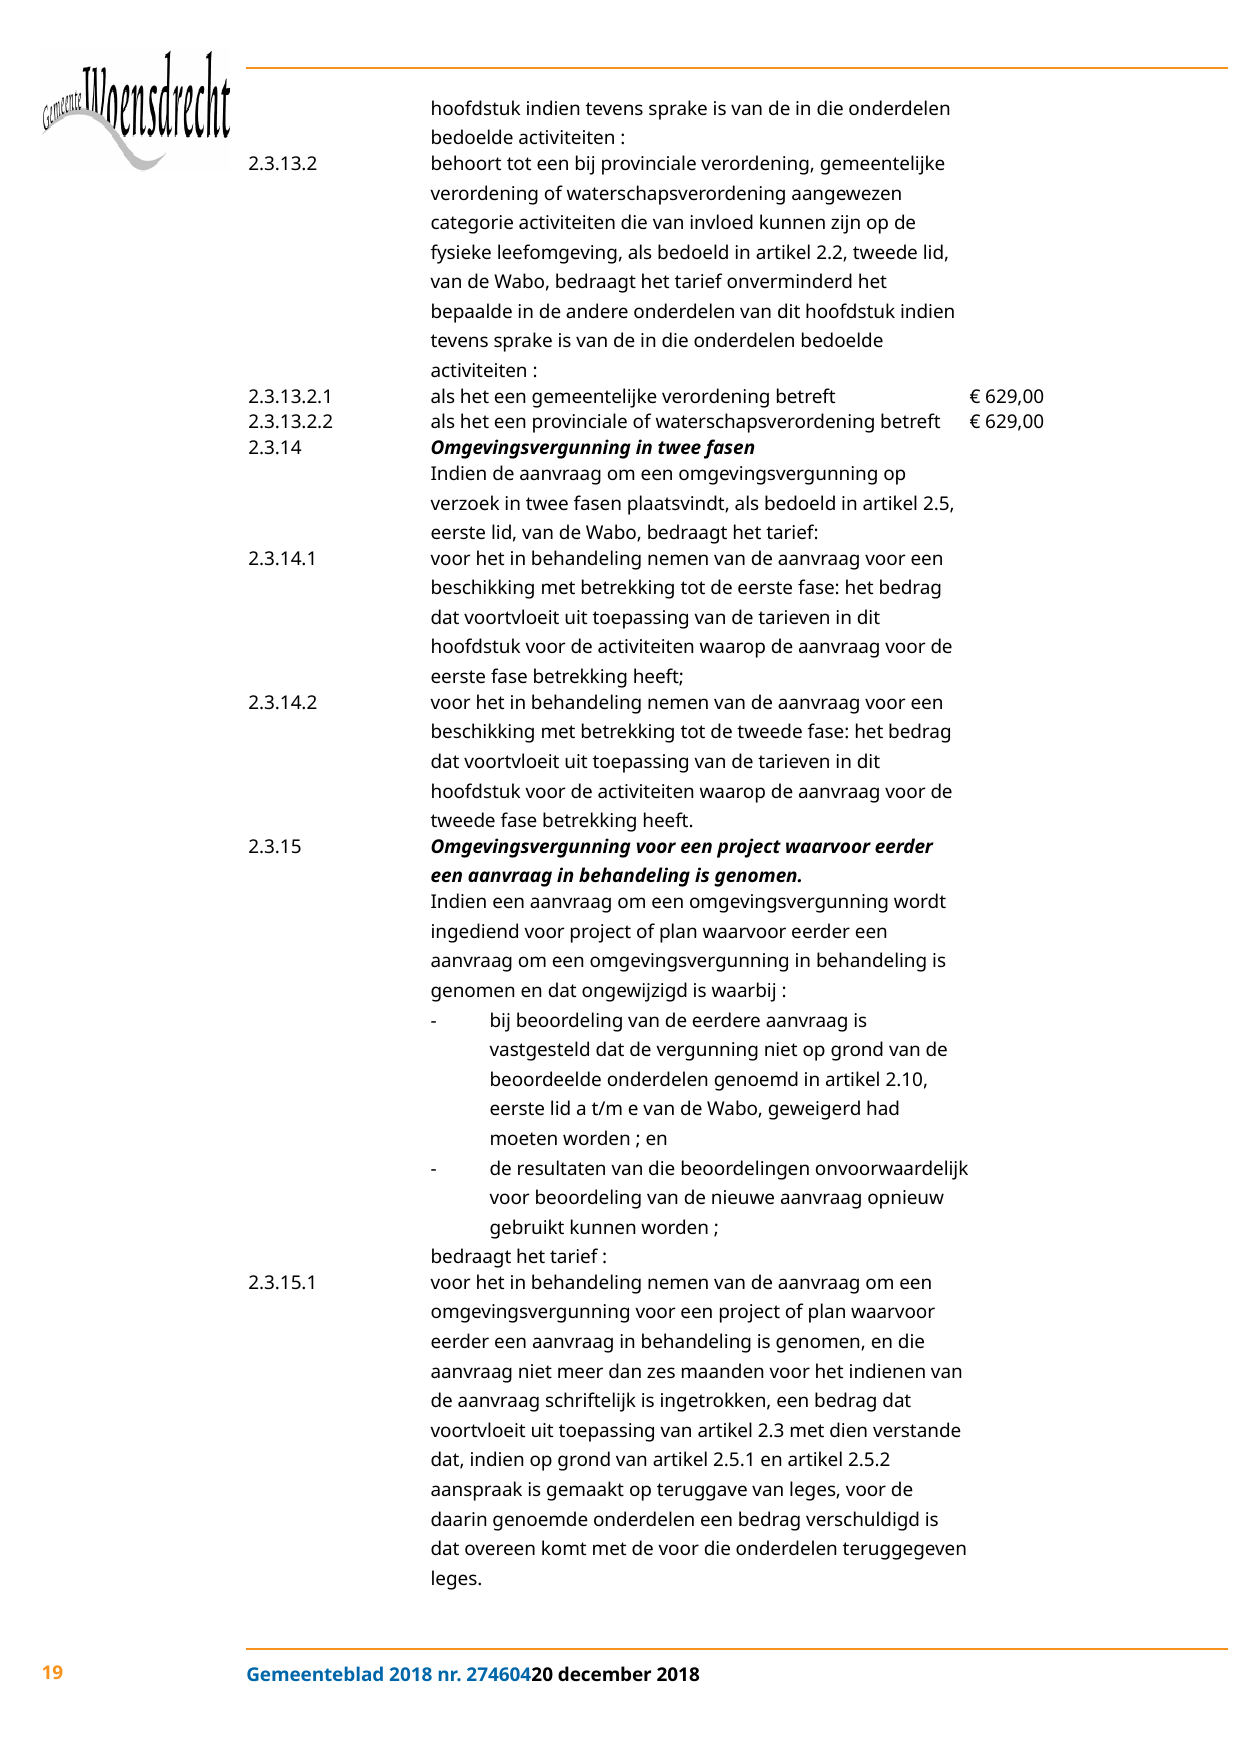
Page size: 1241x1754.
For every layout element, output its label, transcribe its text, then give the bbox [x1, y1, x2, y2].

table_cell 2.3.13.2.2 [248, 409, 430, 434]
table_cell als het een gemeentelijke verordening betreft [430, 383, 969, 409]
table_cell Indien een aanvraag om een omgevingsvergunning wordt ingediend voor project of plan waarvoor eerder een aanvraag om een omgevingsvergunning in behandeling is genomen en dat ongewijzigd is waarbij : bij beoordeling van de eerdere aanvraag is vastgesteld dat de vergunning niet op grond van de beoordeelde onderdelen genoemd in artikel 2.10, eerste lid a t/m e van de Wabo, geweigerd had moeten worden ; en de resultaten van die beoordelingen onvoorwaardelijk voor beoordeling van de nieuwe aanvraag opnieuw gebruikt kunnen worden ; bedraagt het tarief : [430, 889, 969, 1269]
table_cell 2.3.13.2.1 [248, 383, 430, 409]
table_cell 2.3.13.2 [248, 150, 430, 383]
table_cell Indien de aanvraag om een omgevingsvergunning op verzoek in twee fasen plaatsvindt, als bedoeld in artikel 2.5, eerste lid, van de Wabo, bedraagt het tarief: [430, 460, 969, 545]
table_cell voor het in behandeling nemen van de aanvraag om een omgevingsvergunning voor een project of plan waarvoor eerder een aanvraag in behandeling is genomen, en die aanvraag niet meer dan zes maanden voor het indienen van de aanvraag schriftelijk is ingetrokken, een bedrag dat voortvloeit uit toepassing van artikel 2.3 met dien verstande dat, indien op grond van artikel 2.5.1 en artikel 2.5.2 aanspraak is gemaakt op teruggave van leges, voor de daarin genoemde onderdelen een bedrag verschuldigd is dat overeen komt met de voor die onderdelen teruggegeven leges. [430, 1269, 969, 1591]
table_cell [969, 1269, 1152, 1591]
table_cell € 629,00 [969, 383, 1152, 409]
table_cell [248, 889, 430, 1269]
table_cell [969, 689, 1152, 833]
table_cell [969, 95, 1152, 150]
table_cell Omgevingsvergunning in twee fasen [430, 434, 969, 460]
table_cell [969, 545, 1152, 689]
table_cell 2.3.15.1 [248, 1269, 430, 1591]
table_cell hoofdstuk indien tevens sprake is van de in die onderdelen bedoelde activiteiten : [430, 95, 969, 150]
table_cell [248, 460, 430, 545]
table_cell voor het in behandeling nemen van de aanvraag voor een beschikking met betrekking tot de eerste fase: het bedrag dat voortvloeit uit toepassing van de tarieven in dit hoofdstuk voor de activiteiten waarop de aanvraag voor de eerste fase betrekking heeft; [430, 545, 969, 689]
table_cell 2.3.15 [248, 833, 430, 888]
table_cell [969, 833, 1152, 888]
table_cell [248, 95, 430, 150]
table_cell € 629,00 [969, 409, 1152, 434]
table_cell [969, 460, 1152, 545]
table_cell 2.3.14.2 [248, 689, 430, 833]
picture [41, 47, 231, 172]
table_cell als het een provinciale of waterschapsverordening betreft [430, 409, 969, 434]
table_cell [969, 150, 1152, 383]
table_cell behoort tot een bij provinciale verordening, gemeentelijke verordening of waterschapsverordening aangewezen categorie activiteiten die van invloed kunnen zijn op de fysieke leefomgeving, als bedoeld in artikel 2.2, tweede lid, van de Wabo, bedraagt het tarief onverminderd het bepaalde in de andere onderdelen van dit hoofdstuk indien tevens sprake is van de in die onderdelen bedoelde activiteiten : [430, 150, 969, 383]
table_cell Omgevingsvergunning voor een project waarvoor eerder een aanvraag in behandeling is genomen. [430, 833, 969, 888]
table_cell [969, 434, 1152, 460]
table_cell 2.3.14.1 [248, 545, 430, 689]
table_cell [969, 889, 1152, 1269]
table_cell 2.3.14 [248, 434, 430, 460]
table_cell voor het in behandeling nemen van de aanvraag voor een beschikking met betrekking tot de tweede fase: het bedrag dat voortvloeit uit toepassing van de tarieven in dit hoofdstuk voor de activiteiten waarop de aanvraag voor de tweede fase betrekking heeft. [430, 689, 969, 833]
